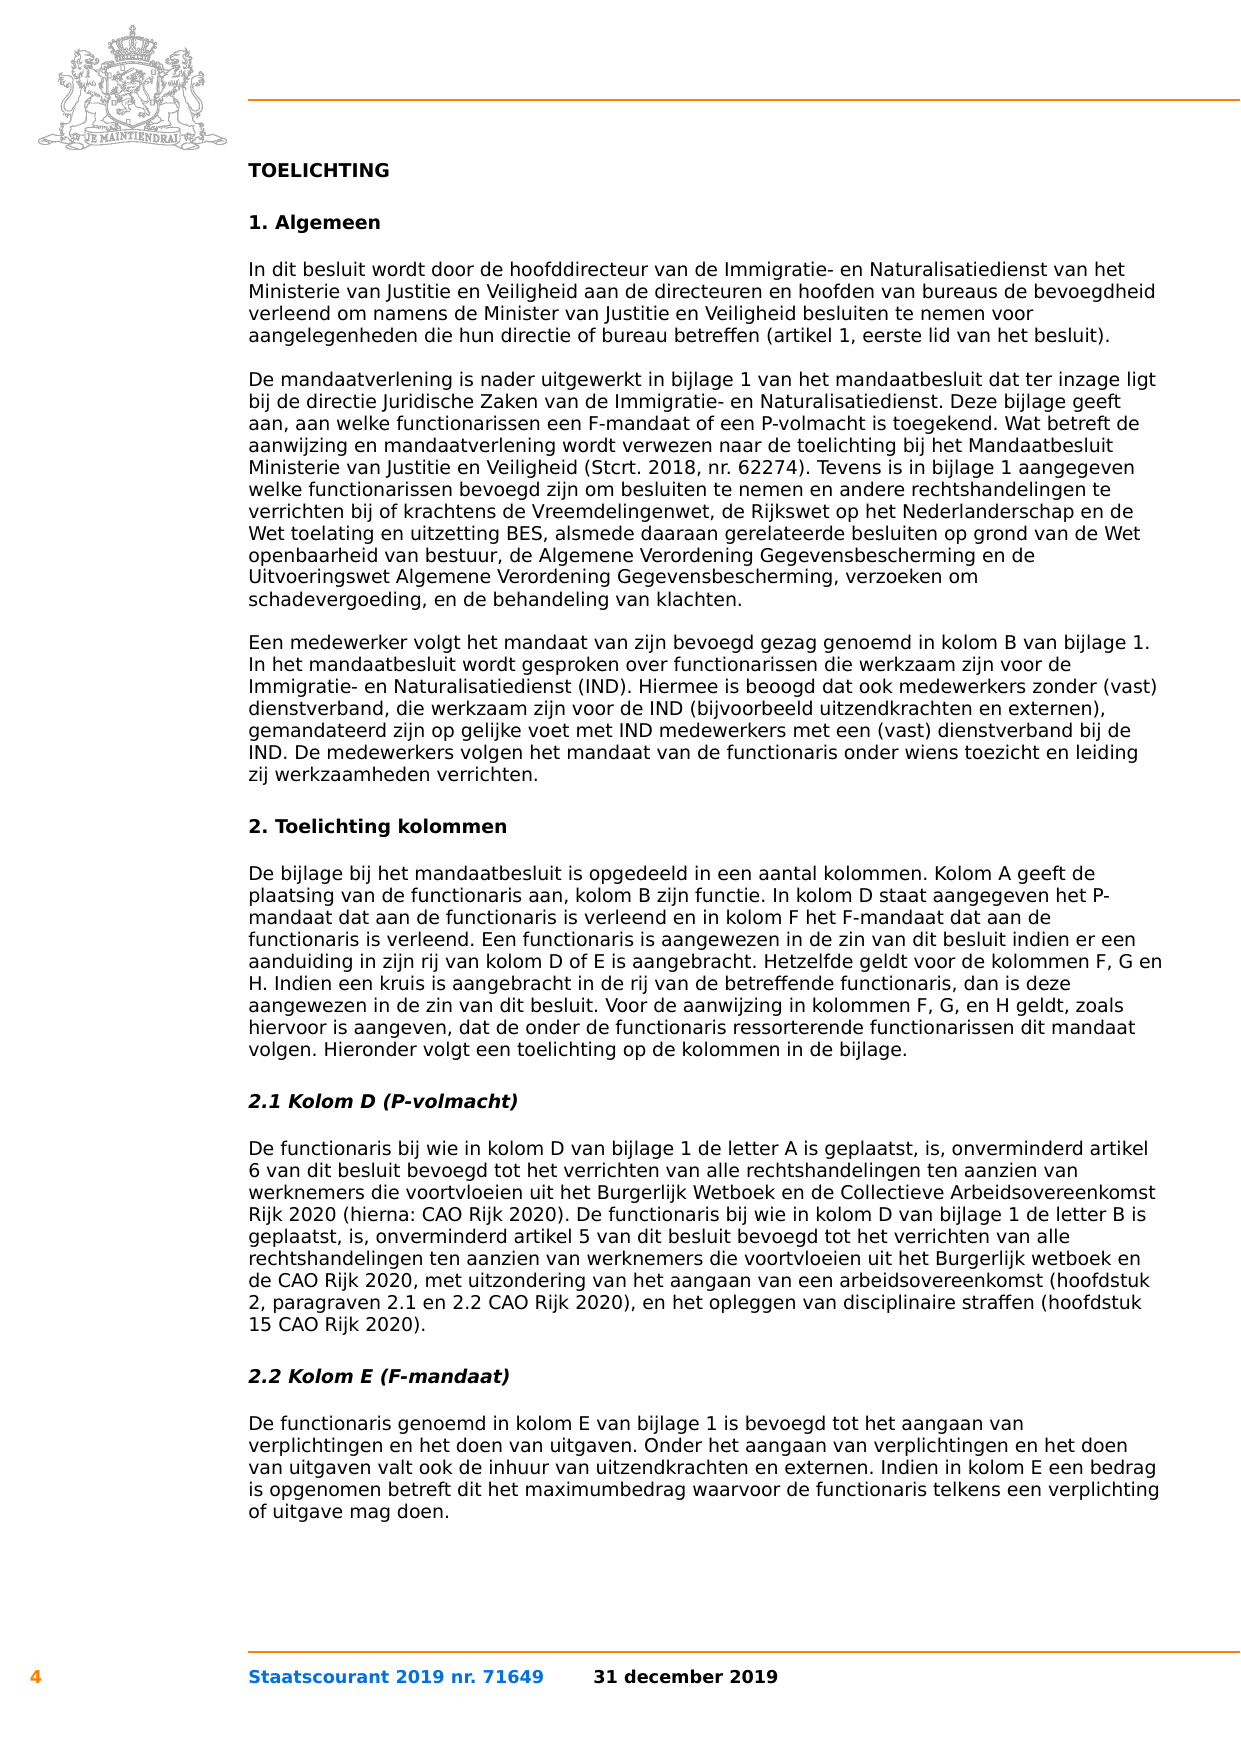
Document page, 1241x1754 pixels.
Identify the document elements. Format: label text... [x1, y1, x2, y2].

text De functionaris bij wie in kolom D van bijlage 1 de letter A is geplaatst, is, onverminderd artikel 6 van dit besluit bevoegd tot het verrichten van alle rechtshandelingen ten aanzien van werknemers die voortvloeien uit het Burgerlijk Wetboek en de Collectieve Arbeidsovereenkomst Rijk 2020 (hierna: CAO Rijk 2020). De functionaris bij wie in kolom D van bijlage 1 de letter B is geplaatst, is, onverminderd artikel 5 van dit besluit bevoegd tot het verrichten van alle rechtshandelingen ten aanzien van werknemers die voortvloeien uit het Burgerlijk wetboek en de CAO Rijk 2020, met uitzondering van het aangaan van een arbeidsovereenkomst (hoofdstuk 2, paragraven 2.1 en 2.2 CAO Rijk 2020), en het opleggen van disciplinaire straffen (hoofdstuk 15 CAO Rijk 2020). [248, 1138, 1163, 1336]
subtitle 2.1 Kolom D (P-volmacht) [248, 1091, 1163, 1113]
text De bijlage bij het mandaatbesluit is opgedeeld in een aantal kolommen. Kolom A geeft de plaatsing van de functionaris aan, kolom B zijn functie. In kolom D staat aangegeven het P-mandaat dat aan de functionaris is verleend en in kolom F het F-mandaat dat aan de functionaris is verleend. Een functionaris is aangewezen in de zin van dit besluit indien er een aanduiding in zijn rij van kolom D of E is aangebracht. Hetzelfde geldt voor de kolommen F, G en H. Indien een kruis is aangebracht in de rij van de betreffende functionaris, dan is deze aangewezen in de zin van dit besluit. Voor de aanwijzing in kolommen F, G, en H geldt, zoals hiervoor is aangeven, dat de onder de functionaris ressorterende functionarissen dit mandaat volgen. Hieronder volgt een toelichting op de kolommen in de bijlage. [248, 863, 1163, 1061]
text De mandaatverlening is nader uitgewerkt in bijlage 1 van het mandaatbesluit dat ter inzage ligt bij de directie Juridische Zaken van de Immigratie- en Naturalisatiedienst. Deze bijlage geeft aan, aan welke functionarissen een F-mandaat of een P-volmacht is toegekend. Wat betreft de aanwijzing en mandaatverlening wordt verwezen naar de toelichting bij het Mandaatbesluit Ministerie van Justitie en Veiligheid (Stcrt. 2018, nr. 62274). Tevens is in bijlage 1 aangegeven welke functionarissen bevoegd zijn om besluiten te nemen en andere rechtshandelingen te verrichten bij of krachtens de Vreemdelingenwet, de Rijkswet op het Nederlanderschap en de Wet toelating en uitzetting BES, alsmede daaraan gerelateerde besluiten op grond van de Wet openbaarheid van bestuur, de Algemene Verordening Gegevensbescherming en de Uitvoeringswet Algemene Verordening Gegevensbescherming, verzoeken om schadevergoeding, en de behandeling van klachten. [248, 369, 1163, 610]
subtitle 2. Toelichting kolommen [248, 816, 1163, 838]
text De functionaris genoemd in kolom E van bijlage 1 is bevoegd tot het aangaan van verplichtingen en het doen van uitgaven. Onder het aangaan van verplichtingen en het doen van uitgaven valt ook de inhuur van uitzendkrachten en externen. Indien in kolom E een bedrag is opgenomen betreft dit het maximumbedrag waarvoor de functionaris telkens een verplichting of uitgave mag doen. [248, 1413, 1163, 1523]
subtitle TOELICHTING [248, 160, 1163, 182]
text In dit besluit wordt door de hoofddirecteur van de Immigratie- en Naturalisatiedienst van het Ministerie van Justitie en Veiligheid aan de directeuren en hoofden van bureaus de bevoegdheid verleend om namens de Minister van Justitie en Veiligheid besluiten te nemen voor aangelegenheden die hun directie of bureau betreffen (artikel 1, eerste lid van het besluit). [248, 259, 1163, 347]
subtitle 1. Algemeen [248, 212, 1163, 234]
text Een medewerker volgt het mandaat van zijn bevoegd gezag genoemd in kolom B van bijlage 1. In het mandaatbesluit wordt gesproken over functionarissen die werkzaam zijn voor de Immigratie- en Naturalisatiedienst (IND). Hiermee is beoogd dat ook medewerkers zonder (vast) dienstverband, die werkzaam zijn voor de IND (bijvoorbeeld uitzendkrachten en externen), gemandateerd zijn op gelijke voet met IND medewerkers met een (vast) dienstverband bij de IND. De medewerkers volgen het mandaat van de functionaris onder wiens toezicht en leiding zij werkzaamheden verrichten. [248, 632, 1163, 786]
picture [38, 25, 227, 150]
subtitle 2.2 Kolom E (F-mandaat) [248, 1366, 1163, 1388]
